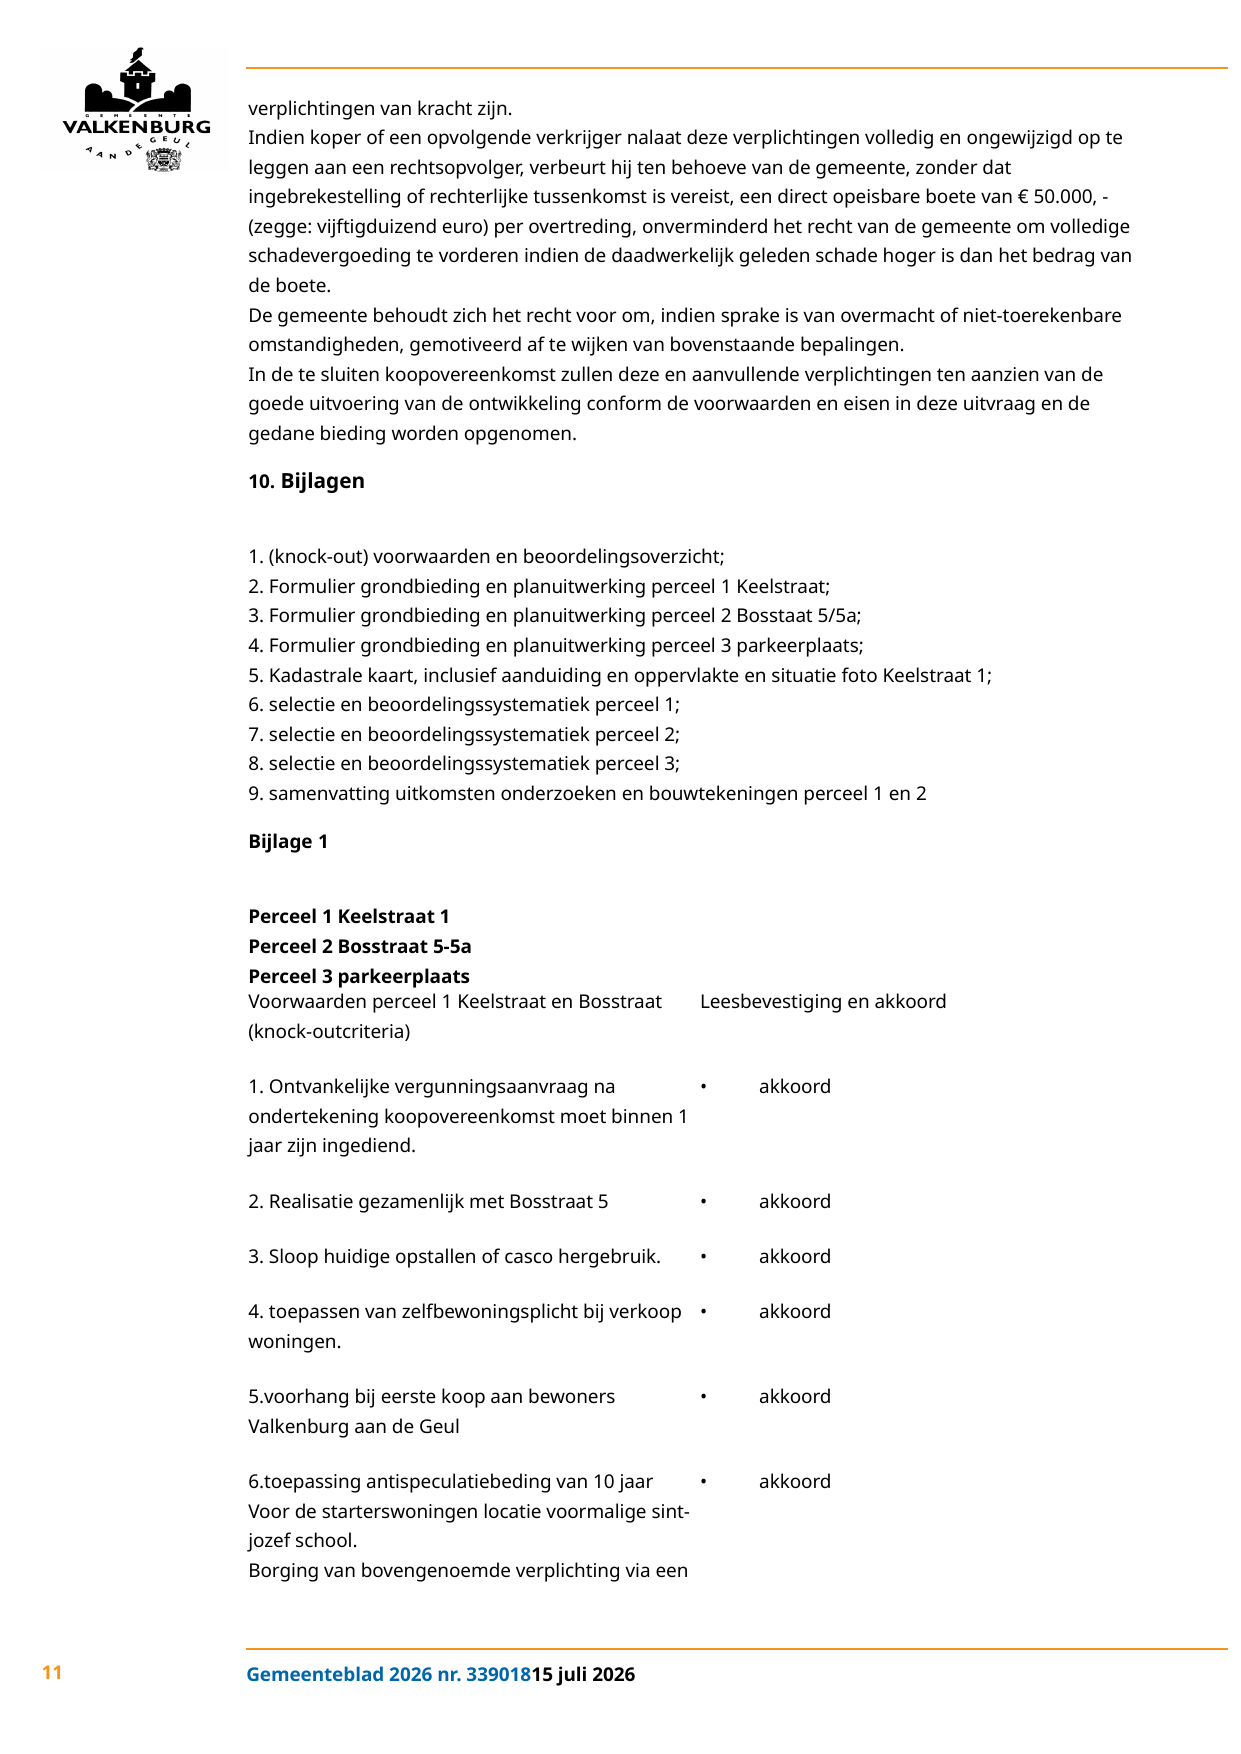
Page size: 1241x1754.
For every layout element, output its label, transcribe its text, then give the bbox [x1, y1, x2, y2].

text 3. Formulier grondbieding en planuitwerking perceel 2 Bosstaat 5/5a; [248, 603, 1152, 628]
text 7. selectie en beoordelingssystematiek perceel 2; [248, 721, 1152, 747]
text In de te sluiten koopovereenkomst zullen deze en aanvullende verplichtingen ten aanzien van de goede uitvoering van de ontwikkeling conform de voorwaarden en eisen in deze uitvraag en de gedane bieding worden opgenomen. [248, 361, 1152, 446]
text 10. Bijlagen [248, 466, 1152, 494]
table_cell akkoord [700, 1299, 1152, 1383]
text 1. (knock-out) voorwaarden en beoordelingsoverzicht; [248, 543, 1152, 569]
table_cell akkoord [700, 1384, 1152, 1468]
text 2. Formulier grondbieding en planuitwerking perceel 1 Keelstraat; [248, 573, 1152, 599]
table_cell akkoord [700, 1468, 1152, 1583]
table_cell 2. Realisatie gezamenlijk met Bosstraat 5 [248, 1188, 700, 1243]
text verplichtingen van kracht zijn. [248, 95, 1152, 121]
table_cell 6.toepassing antispeculatiebeding van 10 jaar Voor de starterswoningen locatie voormalige sint-jozef school. Borging van bovengenoemde verplichting via een [248, 1468, 700, 1583]
text 9. samenvatting uitkomsten onderzoeken en bouwtekeningen perceel 1 en 2 [248, 780, 1152, 806]
text 8. selectie en beoordelingssystematiek perceel 3; [248, 751, 1152, 776]
table_cell Leesbevestiging en akkoord [700, 989, 1152, 1073]
picture [41, 47, 231, 172]
text 4. Formulier grondbieding en planuitwerking perceel 3 parkeerplaats; [248, 632, 1152, 658]
text 6. selectie en beoordelingssystematiek perceel 1; [248, 691, 1152, 717]
table_cell akkoord [700, 1188, 1152, 1243]
table_cell 5.voorhang bij eerste koop aan bewoners Valkenburg aan de Geul [248, 1384, 700, 1468]
table_cell 4. toepassen van zelfbewoningsplicht bij verkoop woningen. [248, 1299, 700, 1383]
table_header [700, 904, 1152, 988]
text De gemeente behoudt zich het recht voor om, indien sprake is van overmacht of niet-toerekenbare omstandigheden, gemotiveerd af te wijken van bovenstaande bepalingen. [248, 302, 1152, 357]
text Indien koper of een opvolgende verkrijger nalaat deze verplichtingen volledig en ongewijzigd op te leggen aan een rechtsopvolger, verbeurt hij ten behoeve van de gemeente, zonder dat ingebrekestelling of rechterlijke tussenkomst is vereist, een direct opeisbare boete van € 50.000, - (zegge: vijftigduizend euro) per overtreding, onverminderd het recht van de gemeente om volledige schadevergoeding te vorderen indien de daadwerkelijk geleden schade hoger is dan het bedrag van de boete. [248, 124, 1152, 298]
table_cell Voorwaarden perceel 1 Keelstraat en Bosstraat (knock-outcriteria) [248, 989, 700, 1073]
table_cell 1. Ontvankelijke vergunningsaanvraag na ondertekening koopovereenkomst moet binnen 1 jaar zijn ingediend. [248, 1074, 700, 1188]
table_cell 3. Sloop huidige opstallen of casco hergebruik. [248, 1243, 700, 1298]
text 5. Kadastrale kaart, inclusief aanduiding en oppervlakte en situatie foto Keelstraat 1; [248, 662, 1152, 688]
table_cell akkoord [700, 1243, 1152, 1298]
table_header Perceel 1 Keelstraat 1 Perceel 2 Bosstraat 5-5a Perceel 3 parkeerplaats [248, 904, 700, 988]
table_cell akkoord [700, 1074, 1152, 1188]
text Bijlage 1 [248, 826, 1152, 854]
